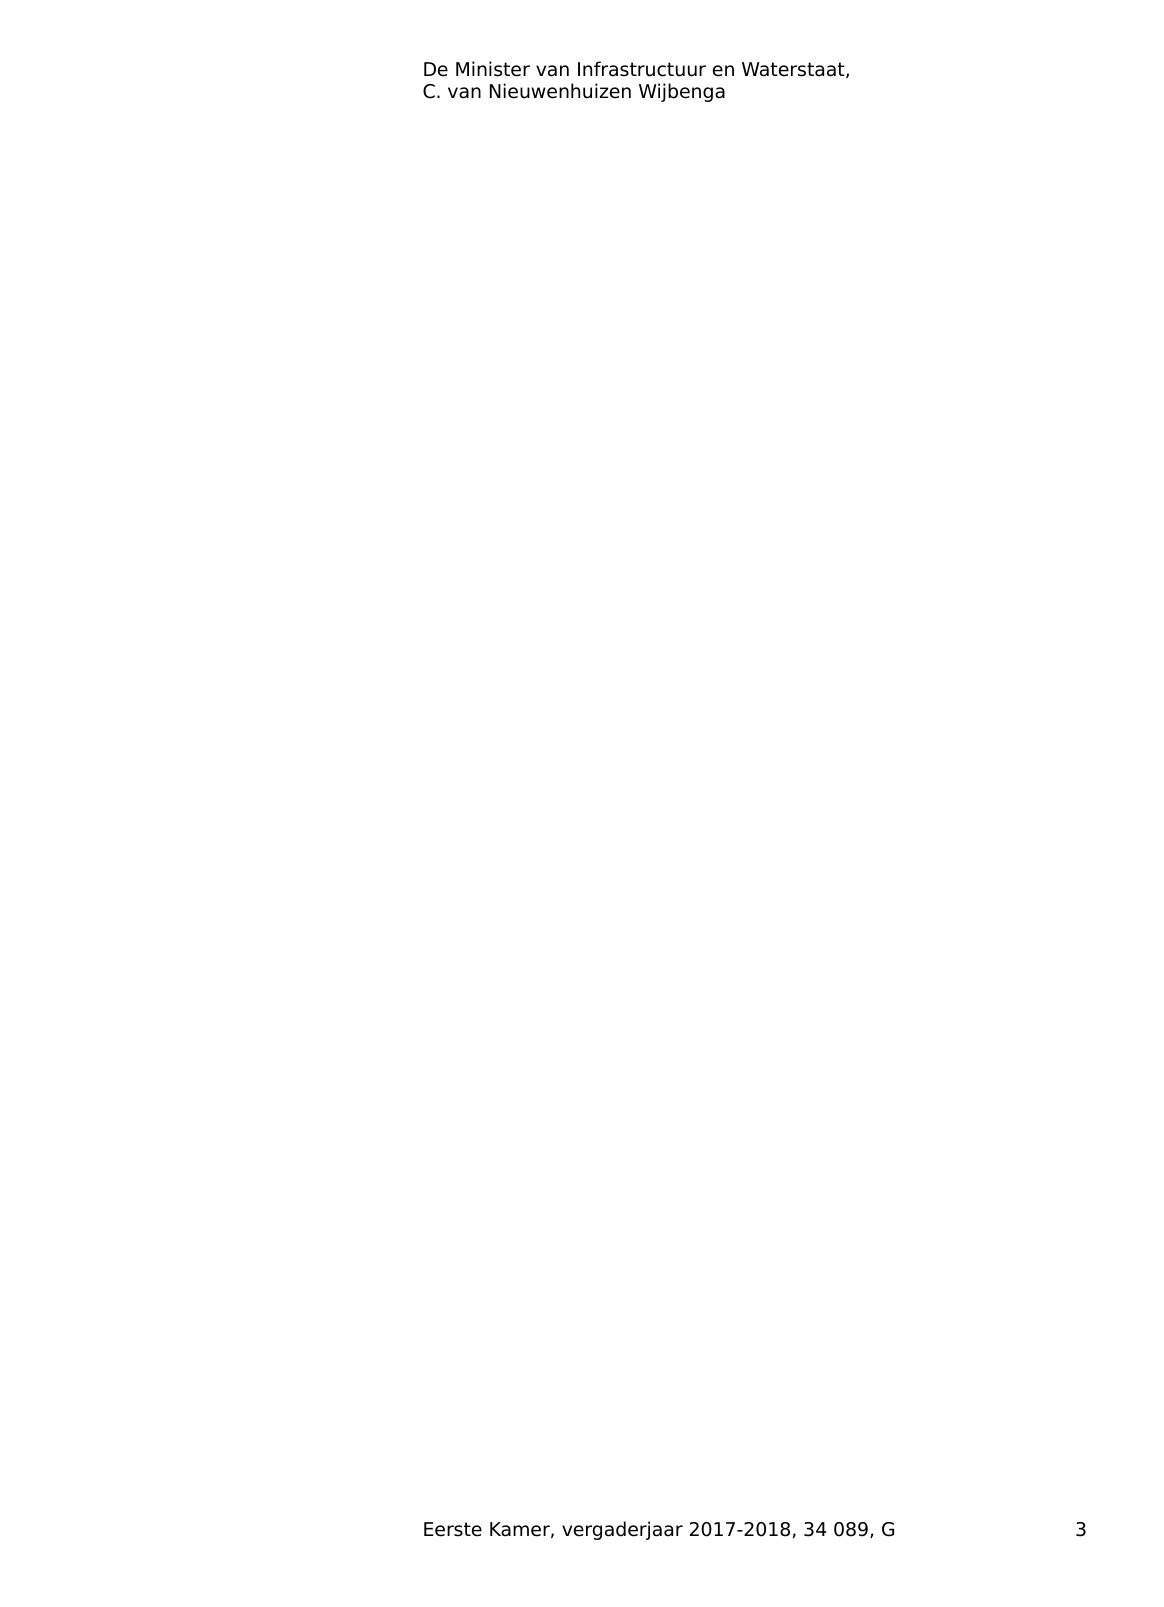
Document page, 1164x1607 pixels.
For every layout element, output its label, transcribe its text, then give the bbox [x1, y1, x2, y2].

text De Minister van Infrastructuur en Waterstaat, C. van Nieuwenhuizen Wijbenga [422, 59, 1087, 103]
